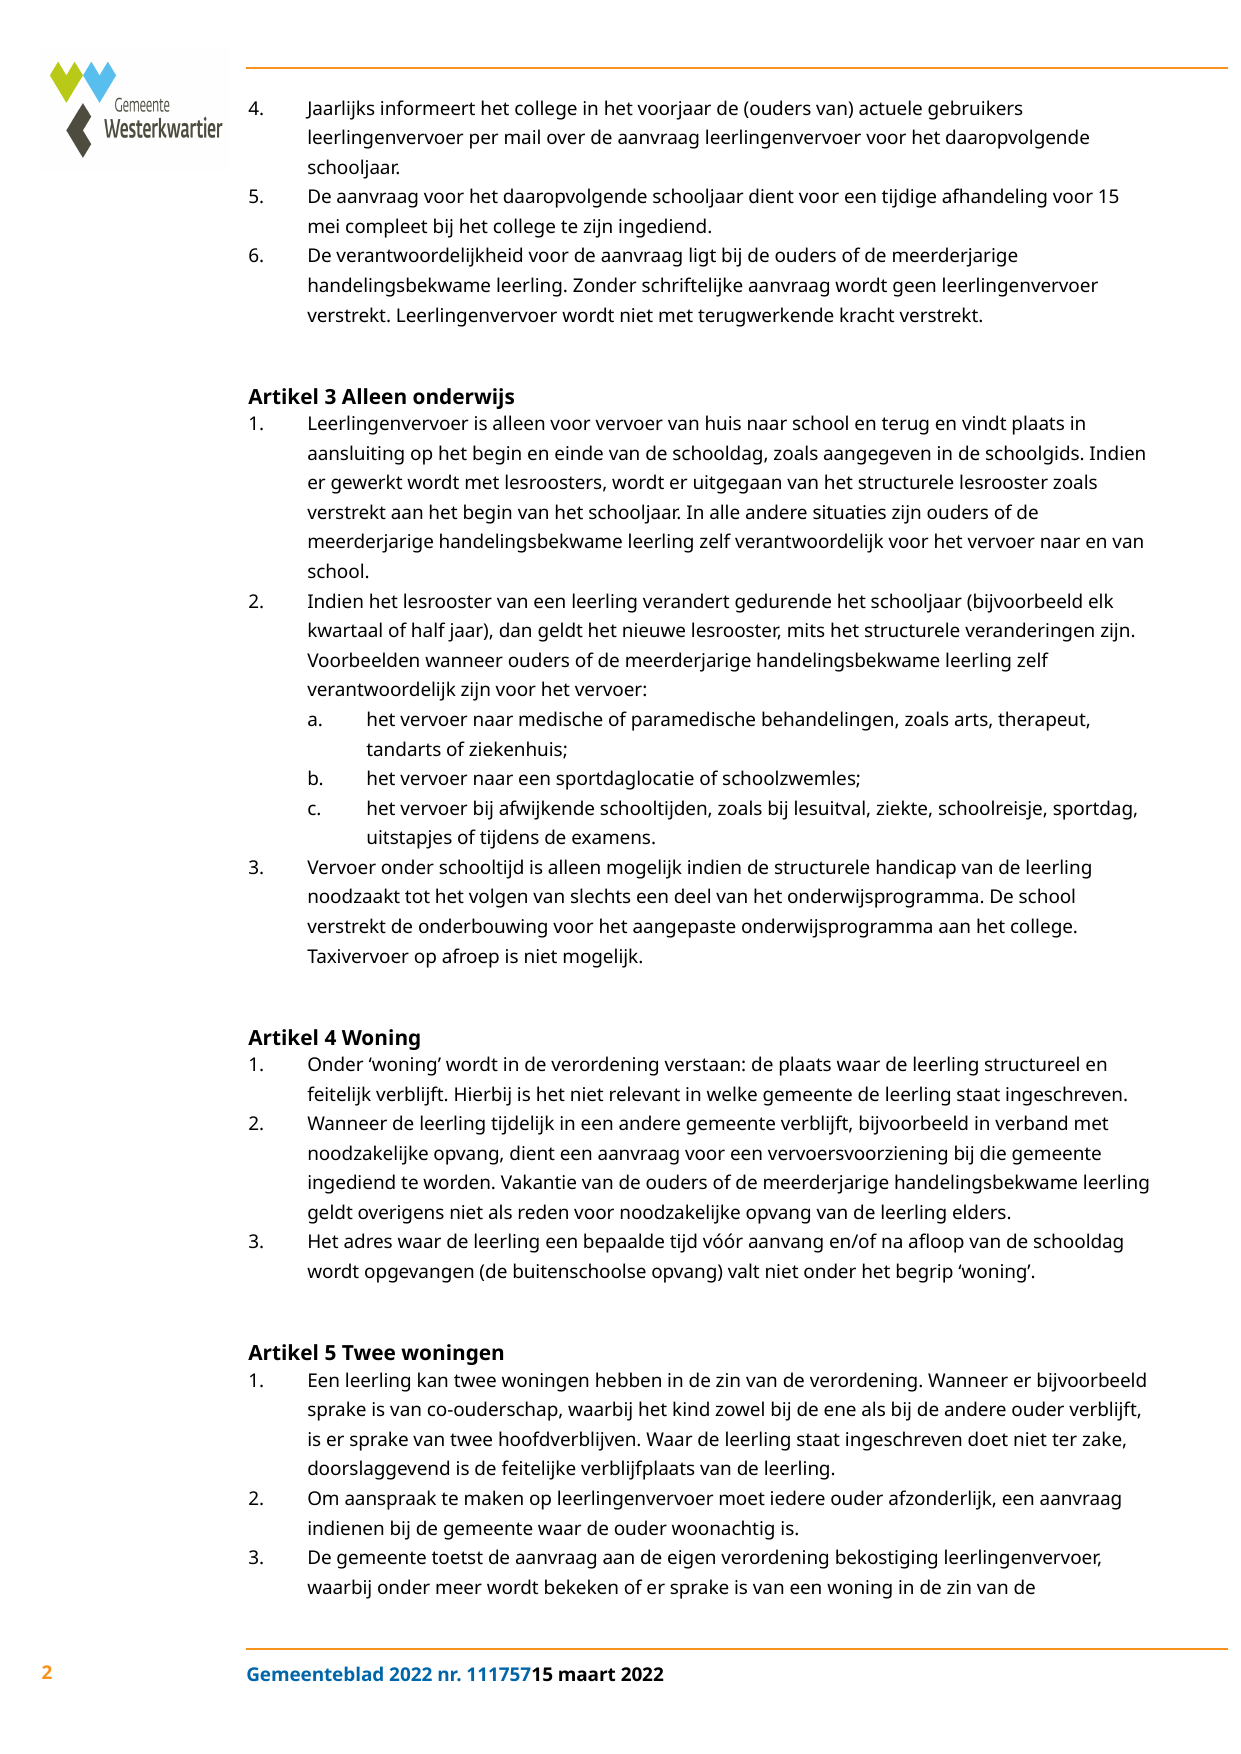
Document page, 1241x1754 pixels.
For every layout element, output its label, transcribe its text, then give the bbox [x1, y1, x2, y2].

list Leerlingenvervoer is alleen voor vervoer van huis naar school en terug en vindt plaats in aansluiting op het begin en einde van de schooldag, zoals aangegeven in de schoolgids. Indien er gewerkt wordt met lesroosters, wordt er uitgegaan van het structurele lesrooster zoals verstrekt aan het begin van het schooljaar. In alle andere situaties zijn ouders of de meerderjarige handelingsbekwame leerling zelf verantwoordelijk voor het vervoer naar en van school. [248, 410, 1152, 584]
list Vervoer onder schooltijd is alleen mogelijk indien de structurele handicap van de leerling noodzaakt tot het volgen van slechts een deel van het onderwijsprogramma. De school verstrekt de onderbouwing voor het aangepaste onderwijsprogramma aan het college. Taxivervoer op afroep is niet mogelijk. [248, 854, 1152, 968]
text Artikel 5 Twee woningen [248, 1338, 1152, 1367]
list Om aanspraak te maken op leerlingenvervoer moet iedere ouder afzonderlijk, een aanvraag indienen bij de gemeente waar de ouder woonachtig is. [248, 1485, 1152, 1540]
list Onder ‘woning’ wordt in de verordening verstaan: de plaats waar de leerling structureel en feitelijk verblijft. Hierbij is het niet relevant in welke gemeente de leerling staat ingeschreven. [248, 1051, 1152, 1107]
list Jaarlijks informeert het college in het voorjaar de (ouders van) actuele gebruikers leerlingenvervoer per mail over de aanvraag leerlingenvervoer voor het daaropvolgende schooljaar. [248, 95, 1152, 180]
list Indien het lesrooster van een leerling verandert gedurende het schooljaar (bijvoorbeeld elk kwartaal of half jaar), dan geldt het nieuwe lesrooster, mits het structurele veranderingen zijn. Voorbeelden wanneer ouders of de meerderjarige handelingsbekwame leerling zelf verantwoordelijk zijn voor het vervoer: [248, 588, 1152, 702]
list De verantwoordelijkheid voor de aanvraag ligt bij de ouders of de meerderjarige handelingsbekwame leerling. Zonder schriftelijke aanvraag wordt geen leerlingenvervoer verstrekt. Leerlingenvervoer wordt niet met terugwerkende kracht verstrekt. [248, 243, 1152, 328]
list het vervoer bij afwijkende schooltijden, zoals bij lesuitval, ziekte, schoolreisje, sportdag, uitstapjes of tijdens de examens. [307, 795, 1152, 850]
list het vervoer naar medische of paramedische behandelingen, zoals arts, therapeut, tandarts of ziekenhuis; [307, 706, 1152, 761]
list Het adres waar de leerling een bepaalde tijd vóór aanvang en/of na afloop van de schooldag wordt opgevangen (de buitenschoolse opvang) valt niet onder het begrip ‘woning’. [248, 1229, 1152, 1284]
list De aanvraag voor het daaropvolgende schooljaar dient voor een tijdige afhandeling voor 15 mei compleet bij het college te zijn ingediend. [248, 183, 1152, 239]
picture [41, 47, 231, 172]
list het vervoer naar een sportdaglocatie of schoolzwemles; [307, 765, 1152, 791]
list De gemeente toetst de aanvraag aan de eigen verordening bekostiging leerlingenvervoer, waarbij onder meer wordt bekeken of er sprake is van een woning in de zin van de [248, 1544, 1152, 1599]
text Artikel 3 Alleen onderwijs [248, 382, 1152, 410]
list Een leerling kan twee woningen hebben in de zin van de verordening. Wanneer er bijvoorbeeld sprake is van co-ouderschap, waarbij het kind zowel bij de ene als bij de andere ouder verblijft, is er sprake van twee hoofdverblijven. Waar de leerling staat ingeschreven doet niet ter zake, doorslaggevend is de feitelijke verblijfplaats van de leerling. [248, 1367, 1152, 1481]
text Artikel 4 Woning [248, 1023, 1152, 1051]
list Wanneer de leerling tijdelijk in een andere gemeente verblijft, bijvoorbeeld in verband met noodzakelijke opvang, dient een aanvraag voor een vervoersvoorziening bij die gemeente ingediend te worden. Vakantie van de ouders of de meerderjarige handelingsbekwame leerling geldt overigens niet als reden voor noodzakelijke opvang van de leerling elders. [248, 1110, 1152, 1225]
